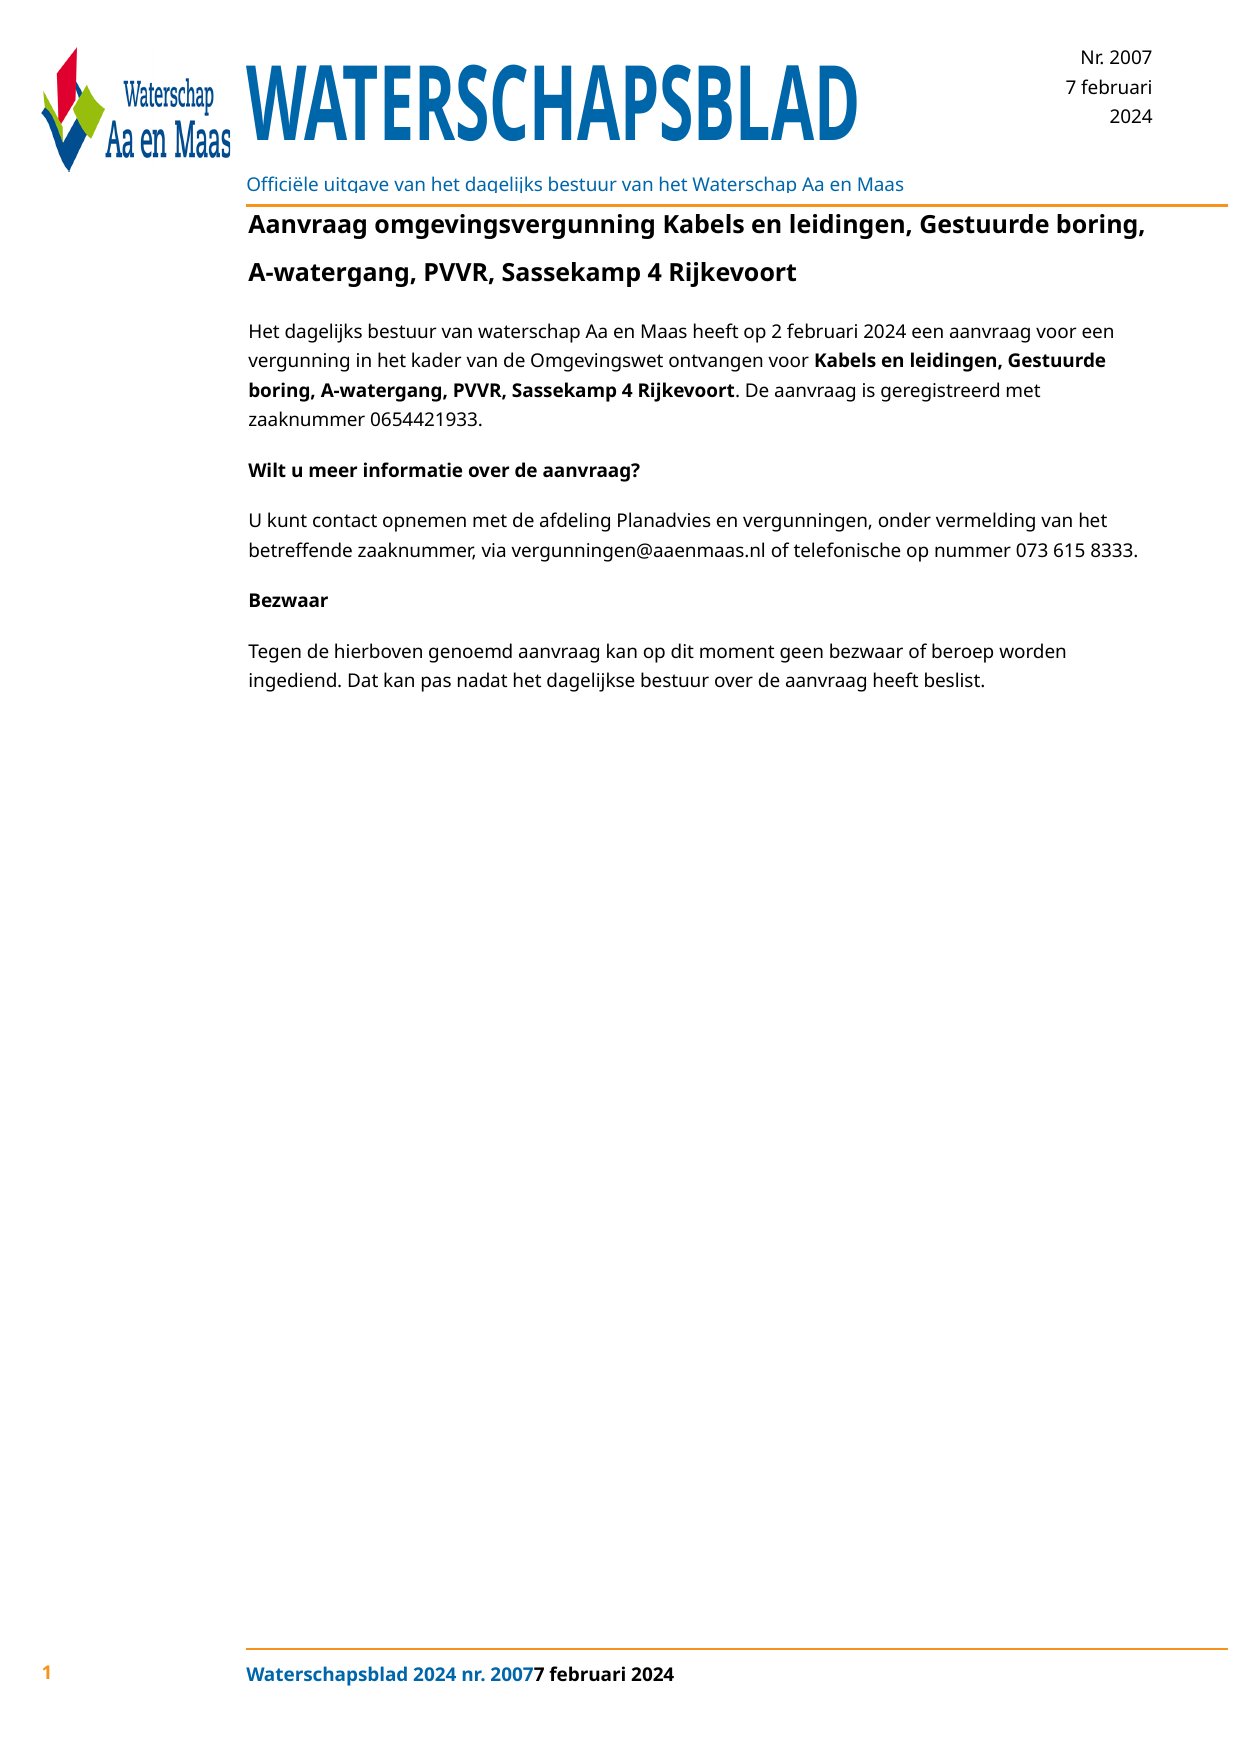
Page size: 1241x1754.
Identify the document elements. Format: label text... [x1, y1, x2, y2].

text Tegen de hierboven genoemd aanvraag kan op dit moment geen bezwaar of beroep worden ingediend. Dat kan pas nadat het dagelijkse bestuur over de aanvraag heeft beslist. [248, 638, 1152, 693]
picture [41, 47, 231, 172]
text Het dagelijks bestuur van waterschap Aa en Maas heeft op 2 februari 2024 een aanvraag voor een vergunning in het kader van de Omgevingswet ontvangen voor Kabels en leidingen, Gestuurde boring, A-watergang, PVVR, Sassekamp 4 Rijkevoort. De aanvraag is geregistreerd met zaaknummer 0654421933. [248, 318, 1152, 432]
text Aanvraag omgevingsvergunning Kabels en leidingen, Gestuurde boring, A-watergang, PVVR, Sassekamp 4 Rijkevoort [248, 207, 1152, 288]
text Bezwaar [248, 587, 1152, 613]
text U kunt contact opnemen met de afdeling Planadvies en vergunningen, onder vermelding van het betreffende zaaknummer, via vergunningen@aaenmaas.nl of telefonische op nummer 073 615 8333. [248, 507, 1152, 563]
text Wilt u meer informatie over de aanvraag? [248, 457, 1152, 483]
